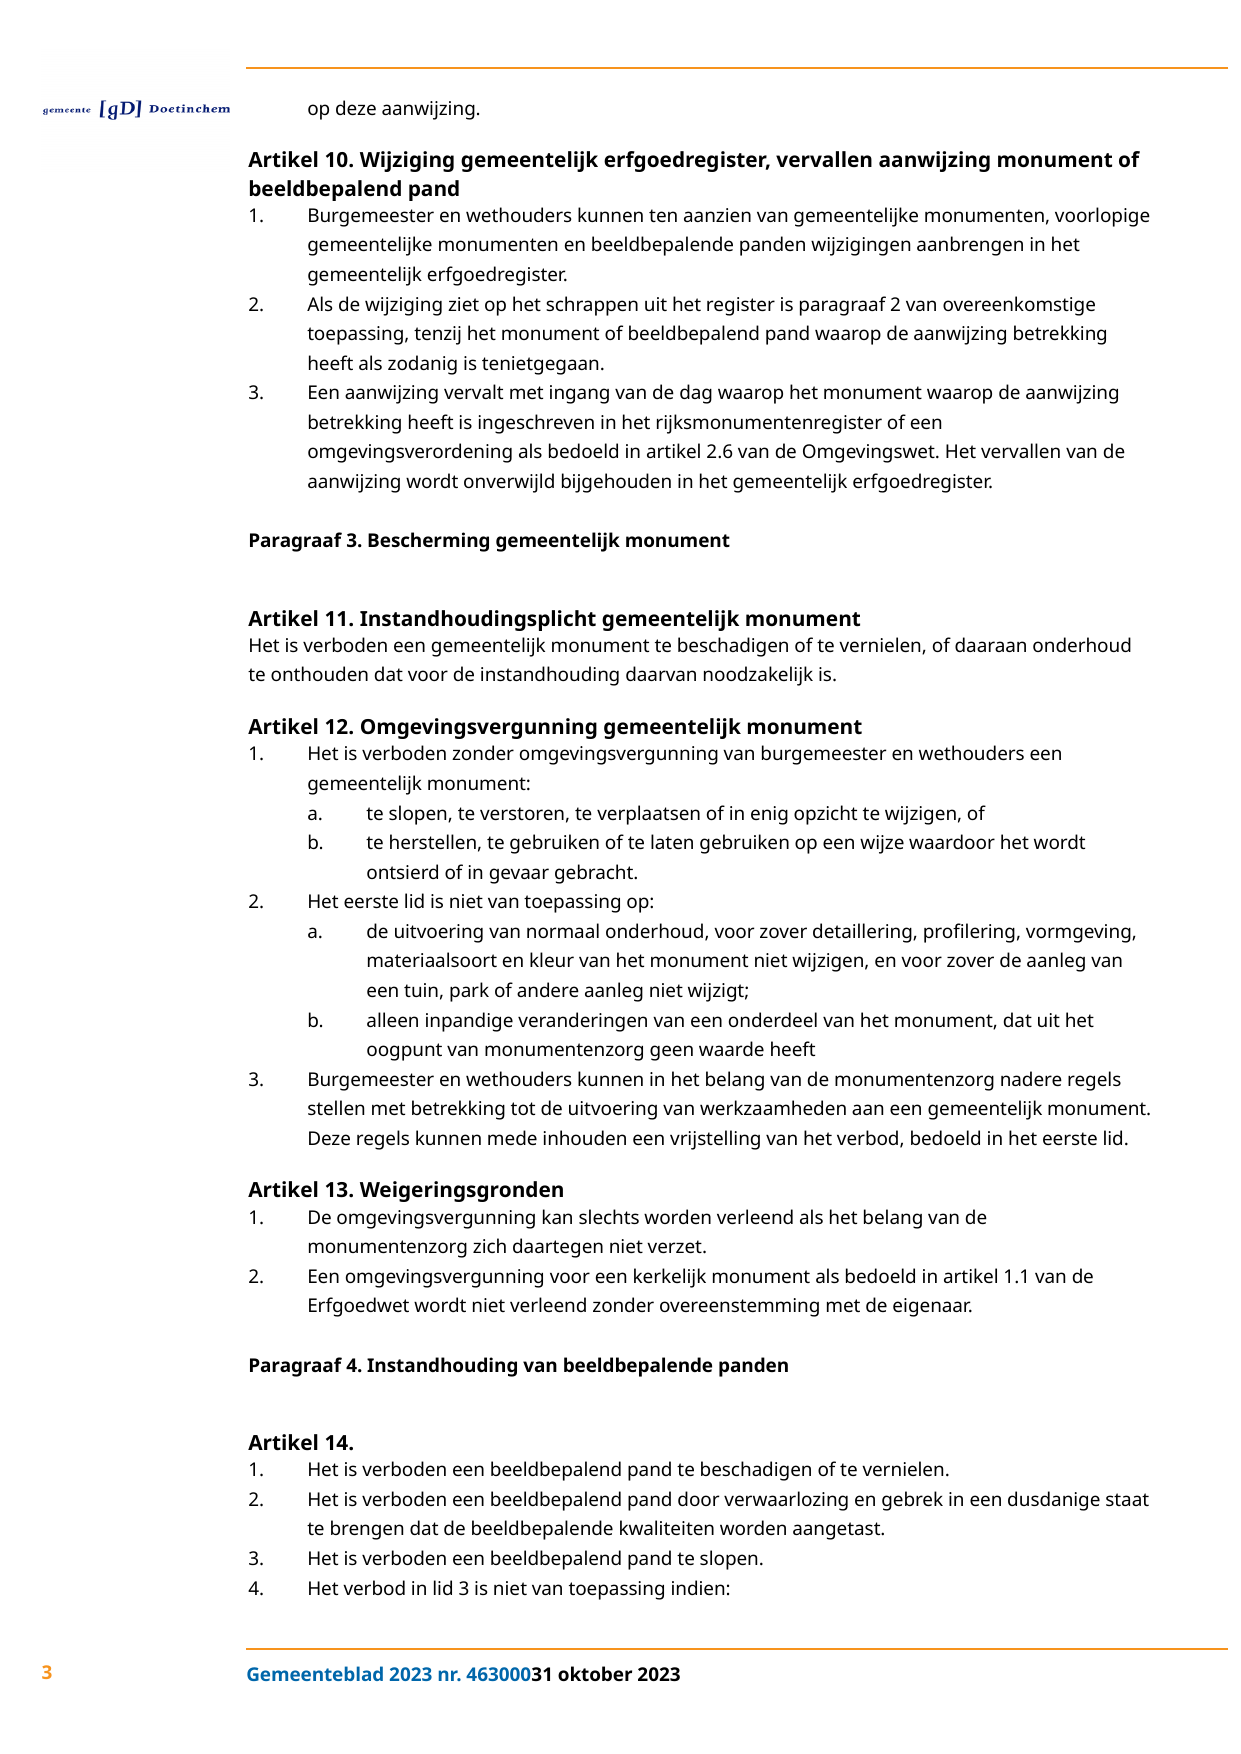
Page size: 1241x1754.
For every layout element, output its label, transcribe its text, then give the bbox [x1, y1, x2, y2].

list Een omgevingsvergunning voor een kerkelijk monument als bedoeld in artikel 1.1 van de Erfgoedwet wordt niet verleend zonder overeenstemming met de eigenaar. [248, 1263, 1152, 1318]
list te herstellen, te gebruiken of te laten gebruiken op een wijze waardoor het wordt ontsierd of in gevaar gebracht. [307, 829, 1152, 884]
text Artikel 11. Instandhoudingsplicht gemeentelijk monument [248, 604, 1152, 632]
list Het eerste lid is niet van toepassing op: [248, 888, 1152, 914]
list De omgevingsvergunning kan slechts worden verleend als het belang van de monumentenzorg zich daartegen niet verzet. [248, 1204, 1152, 1259]
list Het is verboden een beeldbepalend pand door verwaarlozing en gebrek in een dusdanige staat te brengen dat de beeldbepalende kwaliteiten worden aangetast. [248, 1486, 1152, 1541]
list Het verbod in lid 3 is niet van toepassing indien: [248, 1575, 1152, 1601]
text Het is verboden een gemeentelijk monument te beschadigen of te vernielen, of daaraan onderhoud te onthouden dat voor de instandhouding daarvan noodzakelijk is. [248, 632, 1152, 687]
list Burgemeester en wethouders kunnen in het belang van de monumentenzorg nadere regels stellen met betrekking tot de uitvoering van werkzaamheden aan een gemeentelijk monument. Deze regels kunnen mede inhouden een vrijstelling van het verbod, bedoeld in het eerste lid. [248, 1066, 1152, 1151]
text Artikel 12. Omgevingsvergunning gemeentelijk monument [248, 712, 1152, 741]
text Paragraaf 4. Instandhouding van beeldbepalende panden [248, 1352, 1152, 1378]
list op deze aanwijzing. [248, 95, 1152, 121]
list te slopen, te verstoren, te verplaatsen of in enig opzicht te wijzigen, of [307, 800, 1152, 825]
list Het is verboden een beeldbepalend pand te slopen. [248, 1545, 1152, 1571]
text Artikel 10. Wijziging gemeentelijk erfgoedregister, vervallen aanwijzing monument of beeldbepalend pand [248, 145, 1152, 202]
list Burgemeester en wethouders kunnen ten aanzien van gemeentelijke monumenten, voorlopige gemeentelijke monumenten en beeldbepalende panden wijzigingen aanbrengen in het gemeentelijk erfgoedregister. [248, 202, 1152, 287]
text Artikel 14. [248, 1428, 1152, 1456]
text Artikel 13. Weigeringsgronden [248, 1176, 1152, 1204]
text Paragraaf 3. Bescherming gemeentelijk monument [248, 527, 1152, 553]
list alleen inpandige veranderingen van een onderdeel van het monument, dat uit het oogpunt van monumentenzorg geen waarde heeft [307, 1007, 1152, 1062]
list Als de wijziging ziet op het schrappen uit het register is paragraaf 2 van overeenkomstige toepassing, tenzij het monument of beeldbepalend pand waarop de aanwijzing betrekking heeft als zodanig is tenietgegaan. [248, 291, 1152, 376]
list Een aanwijzing vervalt met ingang van de dag waarop het monument waarop de aanwijzing betrekking heeft is ingeschreven in het rijksmonumentenregister of een omgevingsverordening als bedoeld in artikel 2.6 van de Omgevingswet. Het vervallen van de aanwijzing wordt onverwijld bijgehouden in het gemeentelijk erfgoedregister. [248, 379, 1152, 494]
list Het is verboden een beeldbepalend pand te beschadigen of te vernielen. [248, 1456, 1152, 1482]
picture [41, 47, 231, 172]
list Het is verboden zonder omgevingsvergunning van burgemeester en wethouders een gemeentelijk monument: [248, 741, 1152, 796]
list de uitvoering van normaal onderhoud, voor zover detaillering, profilering, vormgeving, materiaalsoort en kleur van het monument niet wijzigen, en voor zover de aanleg van een tuin, park of andere aanleg niet wijzigt; [307, 918, 1152, 1003]
